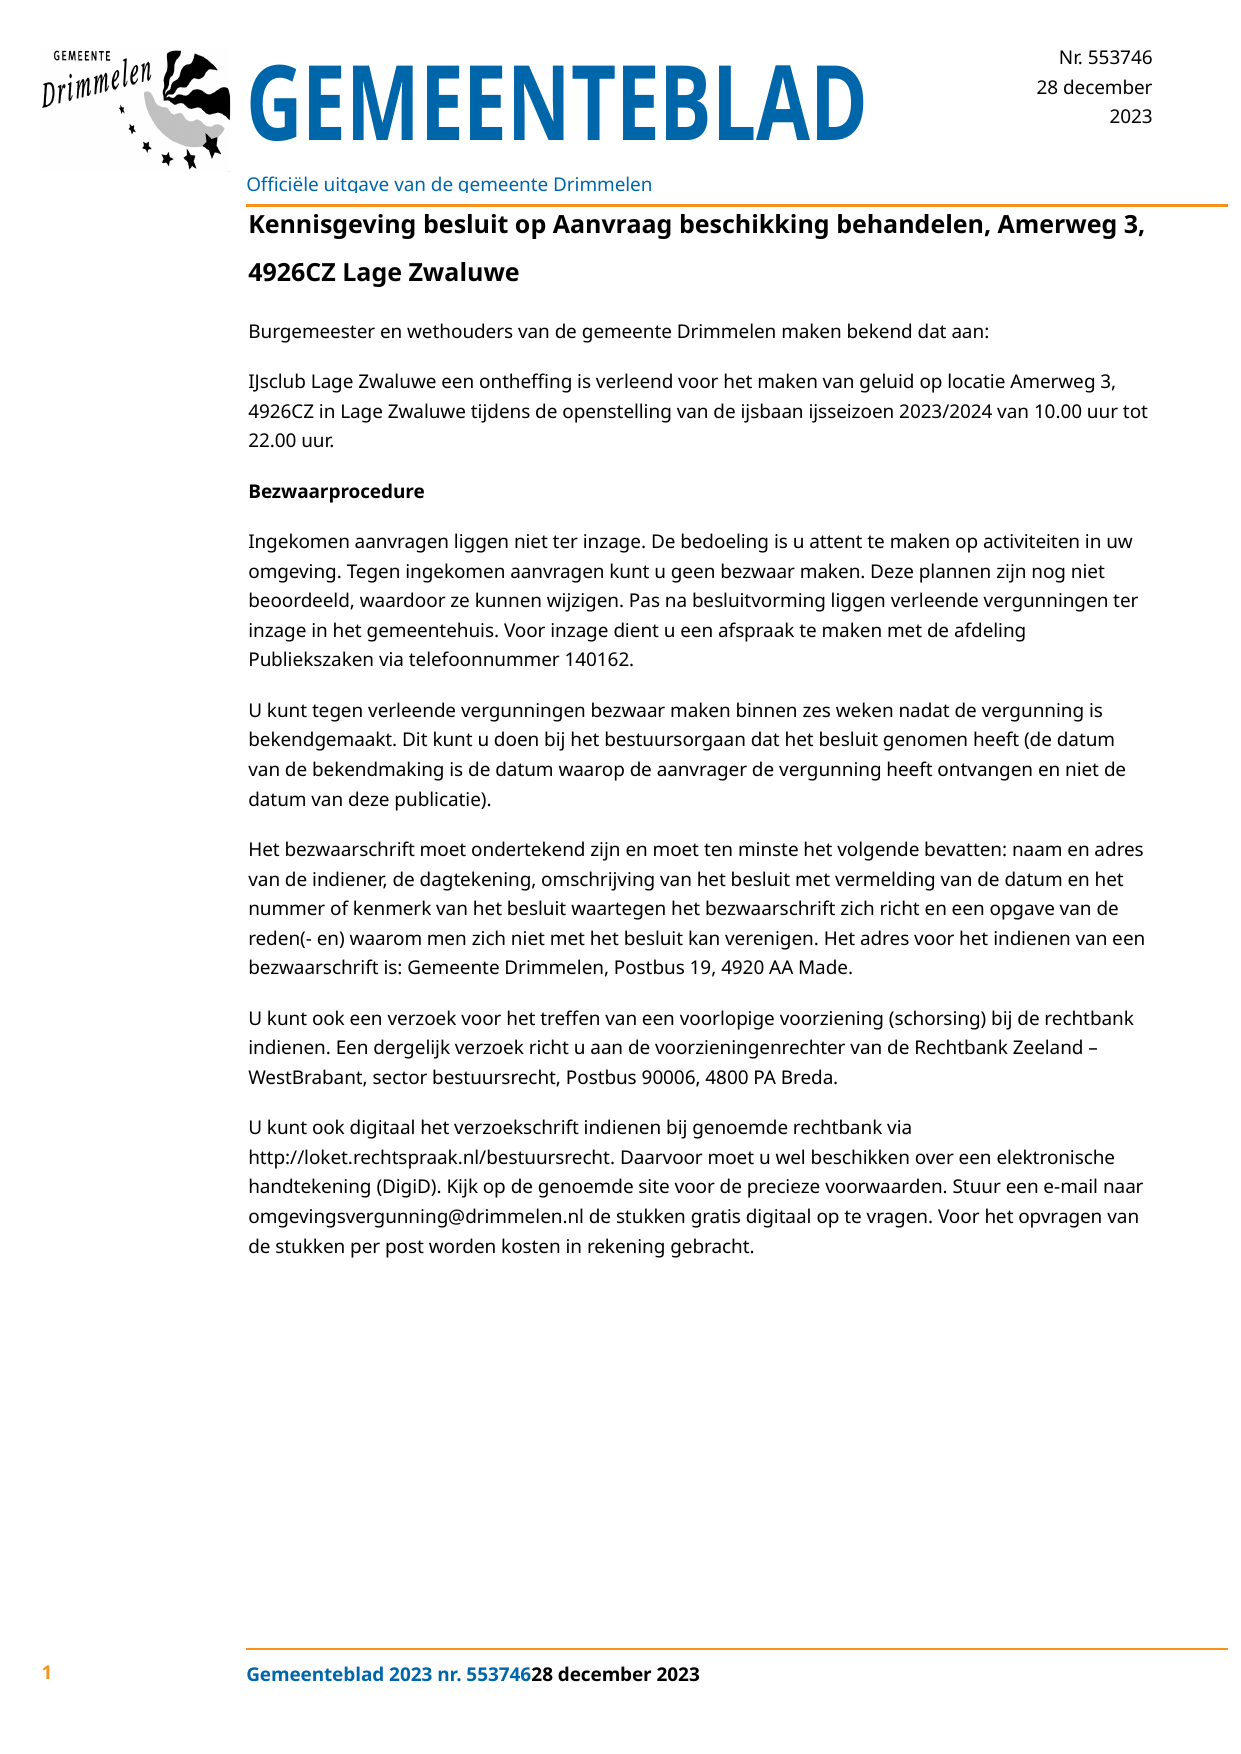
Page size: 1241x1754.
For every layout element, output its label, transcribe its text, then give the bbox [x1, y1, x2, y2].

text Het bezwaarschrift moet ondertekend zijn en moet ten minste het volgende bevatten: naam en adres van de indiener, de dagtekening, omschrijving van het besluit met vermelding van de datum en het nummer of kenmerk van het besluit waartegen het bezwaarschrift zich richt en een opgave van de reden(- en) waarom men zich niet met het besluit kan verenigen. Het adres voor het indienen van een bezwaarschrift is: Gemeente Drimmelen, Postbus 19, 4920 AA Made. [248, 836, 1152, 980]
text Bezwaarprocedure [248, 478, 1152, 504]
text U kunt tegen verleende vergunningen bezwaar maken binnen zes weken nadat de vergunning is bekendgemaakt. Dit kunt u doen bij het bestuursorgaan dat het besluit genomen heeft (de datum van de bekendmaking is de datum waarop de aanvrager de vergunning heeft ontvangen en niet de datum van deze publicatie). [248, 697, 1152, 812]
text Ingekomen aanvragen liggen niet ter inzage. De bedoeling is u attent te maken op activiteiten in uw omgeving. Tegen ingekomen aanvragen kunt u geen bezwaar maken. Deze plannen zijn nog niet beoordeeld, waardoor ze kunnen wijzigen. Pas na besluitvorming liggen verleende vergunningen ter inzage in het gemeentehuis. Voor inzage dient u een afspraak te maken met de afdeling Publiekszaken via telefoonnummer 140162. [248, 528, 1152, 672]
text Kennisgeving besluit op Aanvraag beschikking behandelen, Amerweg 3, 4926CZ Lage Zwaluwe [248, 207, 1152, 288]
text U kunt ook digitaal het verzoekschrift indienen bij genoemde rechtbank via http://loket.rechtspraak.nl/bestuursrecht. Daarvoor moet u wel beschikken over een elektronische handtekening (DigiD). Kijk op de genoemde site voor de precieze voorwaarden. Stuur een e-mail naar omgevingsvergunning@drimmelen.nl de stukken gratis digitaal op te vragen. Voor het opvragen van de stukken per post worden kosten in rekening gebracht. [248, 1114, 1152, 1259]
picture [41, 47, 231, 172]
text Burgemeester en wethouders van de gemeente Drimmelen maken bekend dat aan: [248, 318, 1152, 344]
text U kunt ook een verzoek voor het treffen van een voorlopige voorziening (schorsing) bij de rechtbank indienen. Een dergelijk verzoek richt u aan de voorzieningenrechter van de Rechtbank Zeeland – WestBrabant, sector bestuursrecht, Postbus 90006, 4800 PA Breda. [248, 1005, 1152, 1090]
text IJsclub Lage Zwaluwe een ontheffing is verleend voor het maken van geluid op locatie Amerweg 3, 4926CZ in Lage Zwaluwe tijdens de openstelling van de ijsbaan ijsseizoen 2023/2024 van 10.00 uur tot 22.00 uur. [248, 368, 1152, 453]
